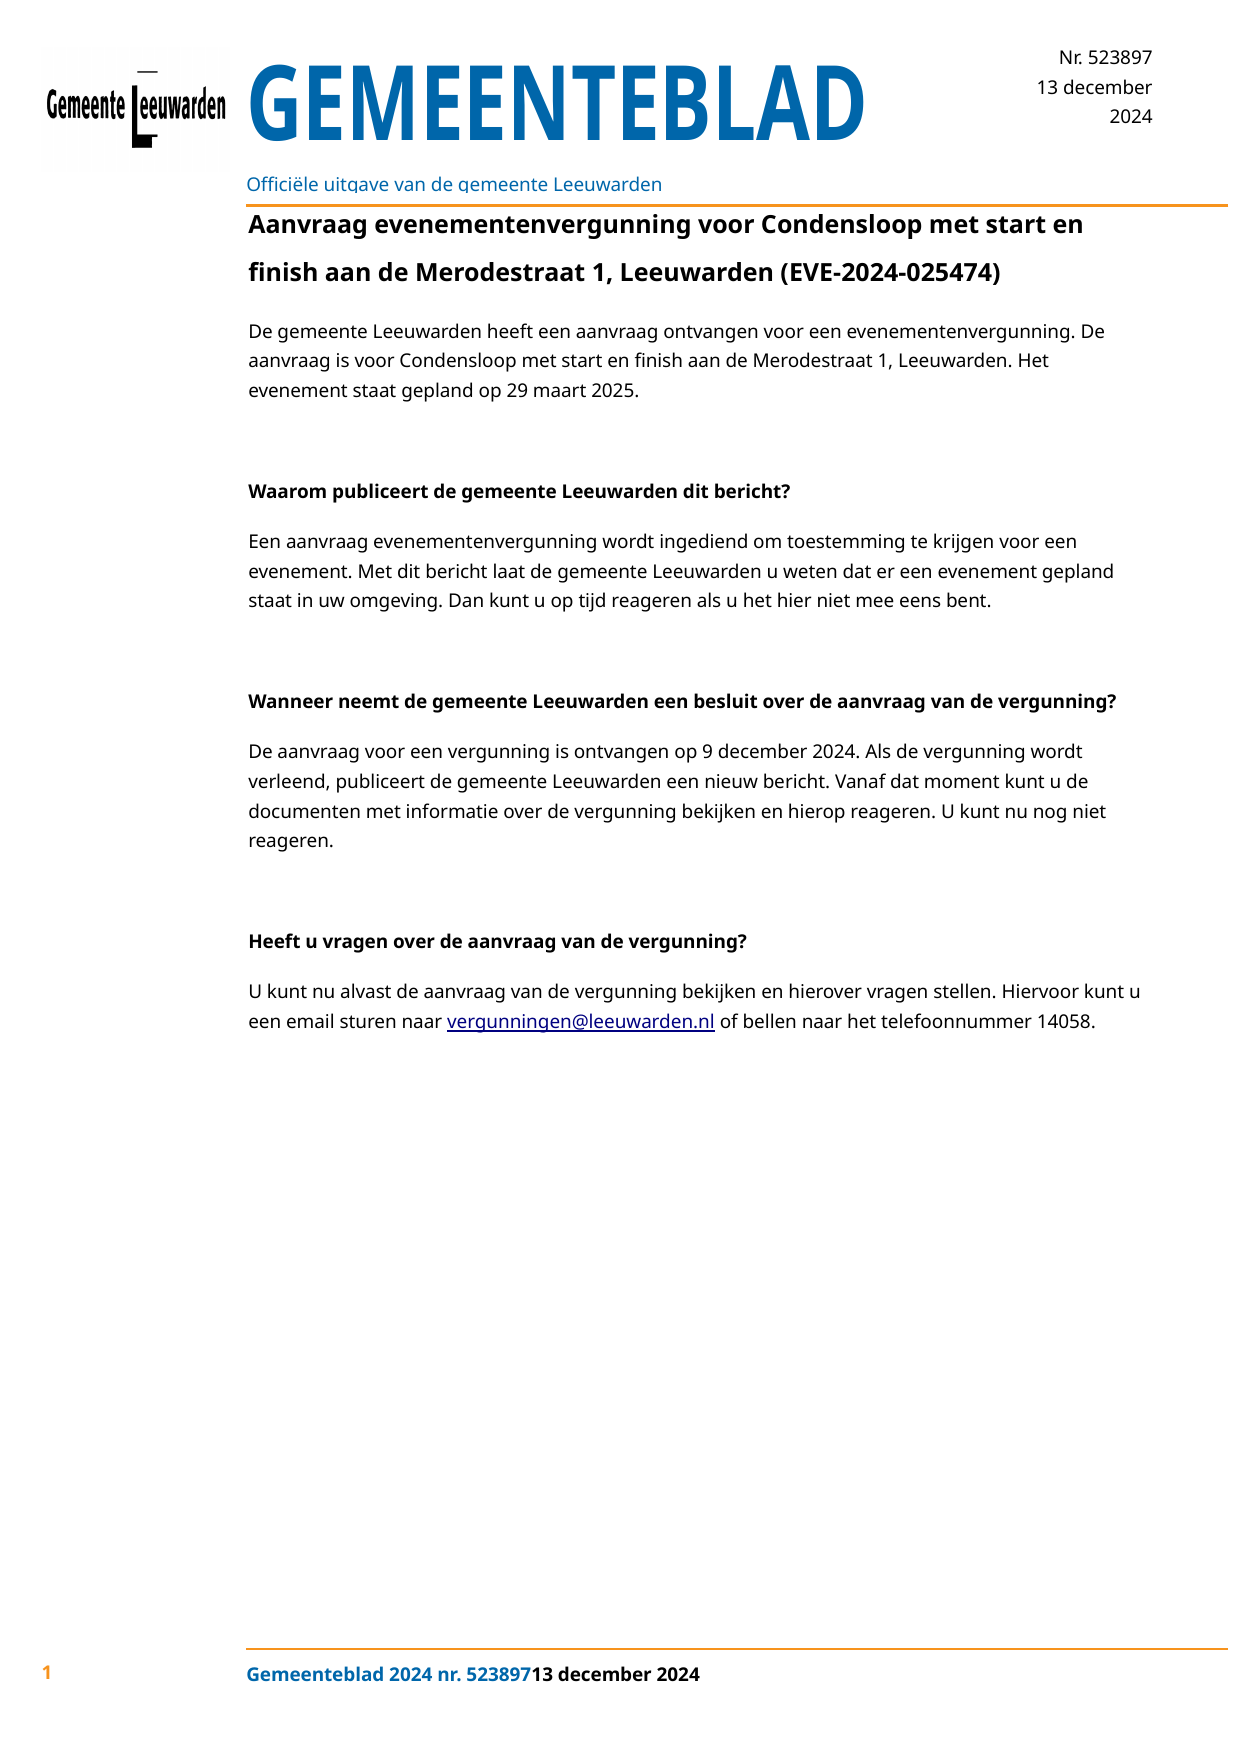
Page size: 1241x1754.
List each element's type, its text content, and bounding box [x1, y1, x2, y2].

picture [41, 47, 231, 172]
text Waarom publiceert de gemeente Leeuwarden dit bericht? [248, 478, 1152, 504]
text De gemeente Leeuwarden heeft een aanvraag ontvangen voor een evenementenvergunning. De aanvraag is voor Condensloop met start en finish aan de Merodestraat 1, Leeuwarden. Het evenement staat gepland op 29 maart 2025. [248, 318, 1152, 403]
text Een aanvraag evenementenvergunning wordt ingediend om toestemming te krijgen voor een evenement. Met dit bericht laat de gemeente Leeuwarden u weten dat er een evenement gepland staat in uw omgeving. Dan kunt u op tijd reageren als u het hier niet mee eens bent. [248, 528, 1152, 613]
text Wanneer neemt de gemeente Leeuwarden een besluit over de aanvraag van de vergunning? [248, 688, 1152, 714]
text Heeft u vragen over de aanvraag van de vergunning? [248, 928, 1152, 954]
text U kunt nu alvast de aanvraag van de vergunning bekijken en hierover vragen stellen. Hiervoor kunt u een email sturen naar vergunningen@leeuwarden.nl of bellen naar het telefoonnummer 14058. [248, 979, 1152, 1034]
text De aanvraag voor een vergunning is ontvangen op 9 december 2024. Als de vergunning wordt verleend, publiceert de gemeente Leeuwarden een nieuw bericht. Vanaf dat moment kunt u de documenten met informatie over de vergunning bekijken en hierop reageren. U kunt nu nog niet reageren. [248, 739, 1152, 853]
text Aanvraag evenementenvergunning voor Condensloop met start en finish aan de Merodestraat 1, Leeuwarden (EVE-2024-025474) [248, 207, 1152, 288]
